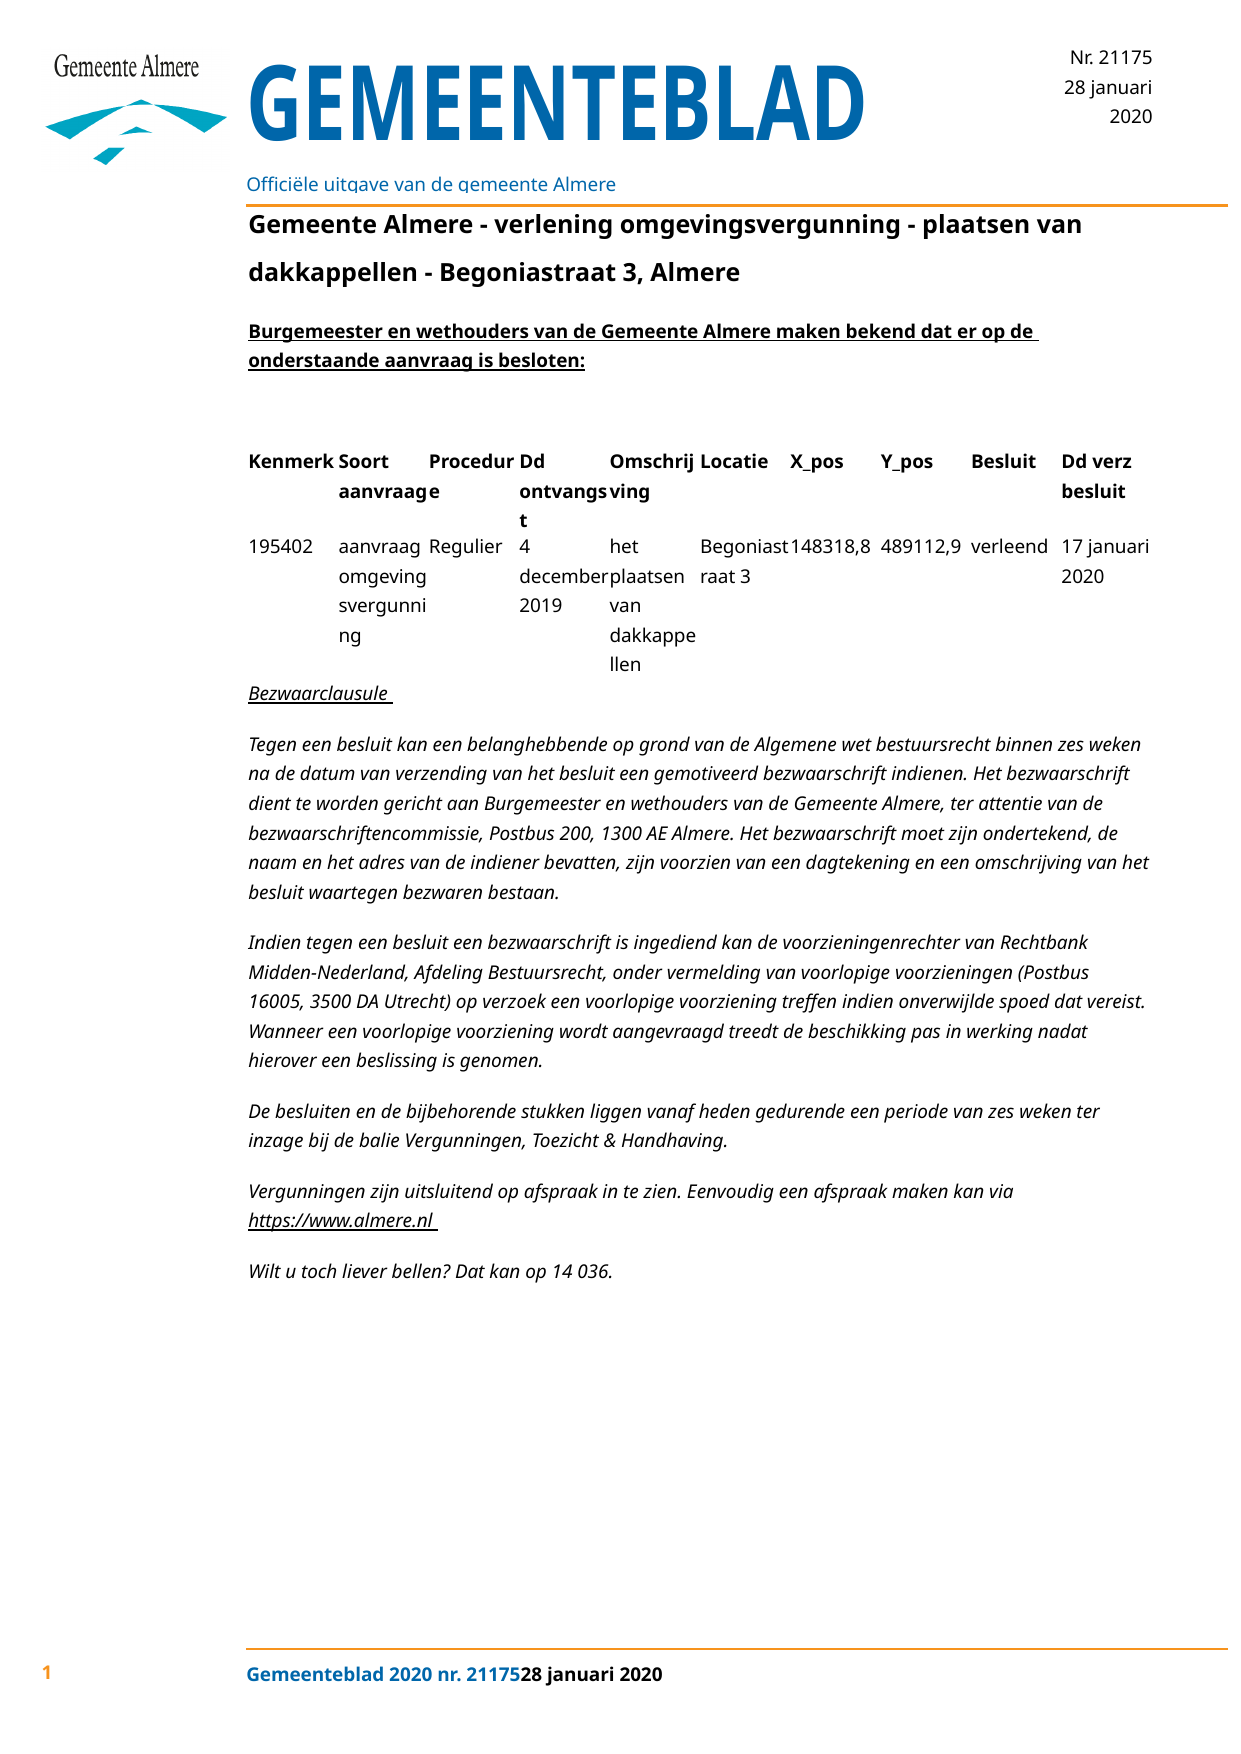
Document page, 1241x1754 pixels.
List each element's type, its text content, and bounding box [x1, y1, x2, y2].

text Wilt u toch liever bellen? Dat kan op 14 036. [248, 1258, 1152, 1284]
table_header Dd verz besluit [1061, 449, 1152, 533]
text Burgemeester en wethouders van de Gemeente Almere maken bekend dat er op de onderstaande aanvraag is besloten: [248, 318, 1152, 373]
text Tegen een besluit kan een belanghebbende op grond van de Algemene wet bestuursrecht binnen zes weken na de datum van verzending van het besluit een gemotiveerd bezwaarschrift indienen. Het bezwaarschrift dient te worden gericht aan Burgemeester en wethouders van de Gemeente Almere, ter attentie van de bezwaarschriftencommissie, Postbus 200, 1300 AE Almere. Het bezwaarschrift moet zijn ondertekend, de naam en het adres van de indiener bevatten, zijn voorzien van een dagtekening en een omschrijving van het besluit waartegen bezwaren bestaan. [248, 731, 1152, 905]
table_cell 17 januari 2020 [1061, 533, 1152, 677]
table_cell verleend [971, 533, 1061, 677]
table_header Soort aanvraag [338, 449, 429, 533]
table_header Kenmerk [248, 449, 338, 533]
table_header Besluit [971, 449, 1061, 533]
table_cell Regulier [429, 533, 519, 677]
text Indien tegen een besluit een bezwaarschrift is ingediend kan de voorzieningenrechter van Rechtbank Midden-Nederland, Afdeling Bestuursrecht, onder vermelding van voorlopige voorzieningen (Postbus 16005, 3500 DA Utrecht) op verzoek een voorlopige voorziening treffen indien onverwijlde spoed dat vereist. Wanneer een voorlopige voorziening wordt aangevraagd treedt de beschikking pas in werking nadat hierover een beslissing is genomen. [248, 929, 1152, 1073]
table_cell 195402 [248, 533, 338, 677]
text Gemeente Almere - verlening omgevingsvergunning - plaatsen van dakkappellen - Begoniastraat 3, Almere [248, 207, 1152, 288]
table_cell 148318,8 [790, 533, 881, 677]
table_cell 4 december 2019 [519, 533, 609, 677]
table_header Omschrijving [609, 449, 700, 533]
table_cell Begoniastraat 3 [700, 533, 790, 677]
table_cell het plaatsen van dakkappellen [609, 533, 700, 677]
table_cell aanvraag omgevingsvergunning [338, 533, 429, 677]
table_header X_pos [790, 449, 881, 533]
table_header Locatie [700, 449, 790, 533]
text Bezwaarclausule [248, 681, 1152, 706]
picture [41, 47, 231, 172]
text De besluiten en de bijbehorende stukken liggen vanaf heden gedurende een periode van zes weken ter inzage bij de balie Vergunningen, Toezicht & Handhaving. [248, 1098, 1152, 1153]
table_cell 489112,9 [881, 533, 971, 677]
table_header Dd ontvangst [519, 449, 609, 533]
text Vergunningen zijn uitsluitend op afspraak in te zien. Eenvoudig een afspraak maken kan via https://www.almere.nl [248, 1178, 1152, 1233]
table_header Procedure [429, 449, 519, 533]
table_header Y_pos [881, 449, 971, 533]
